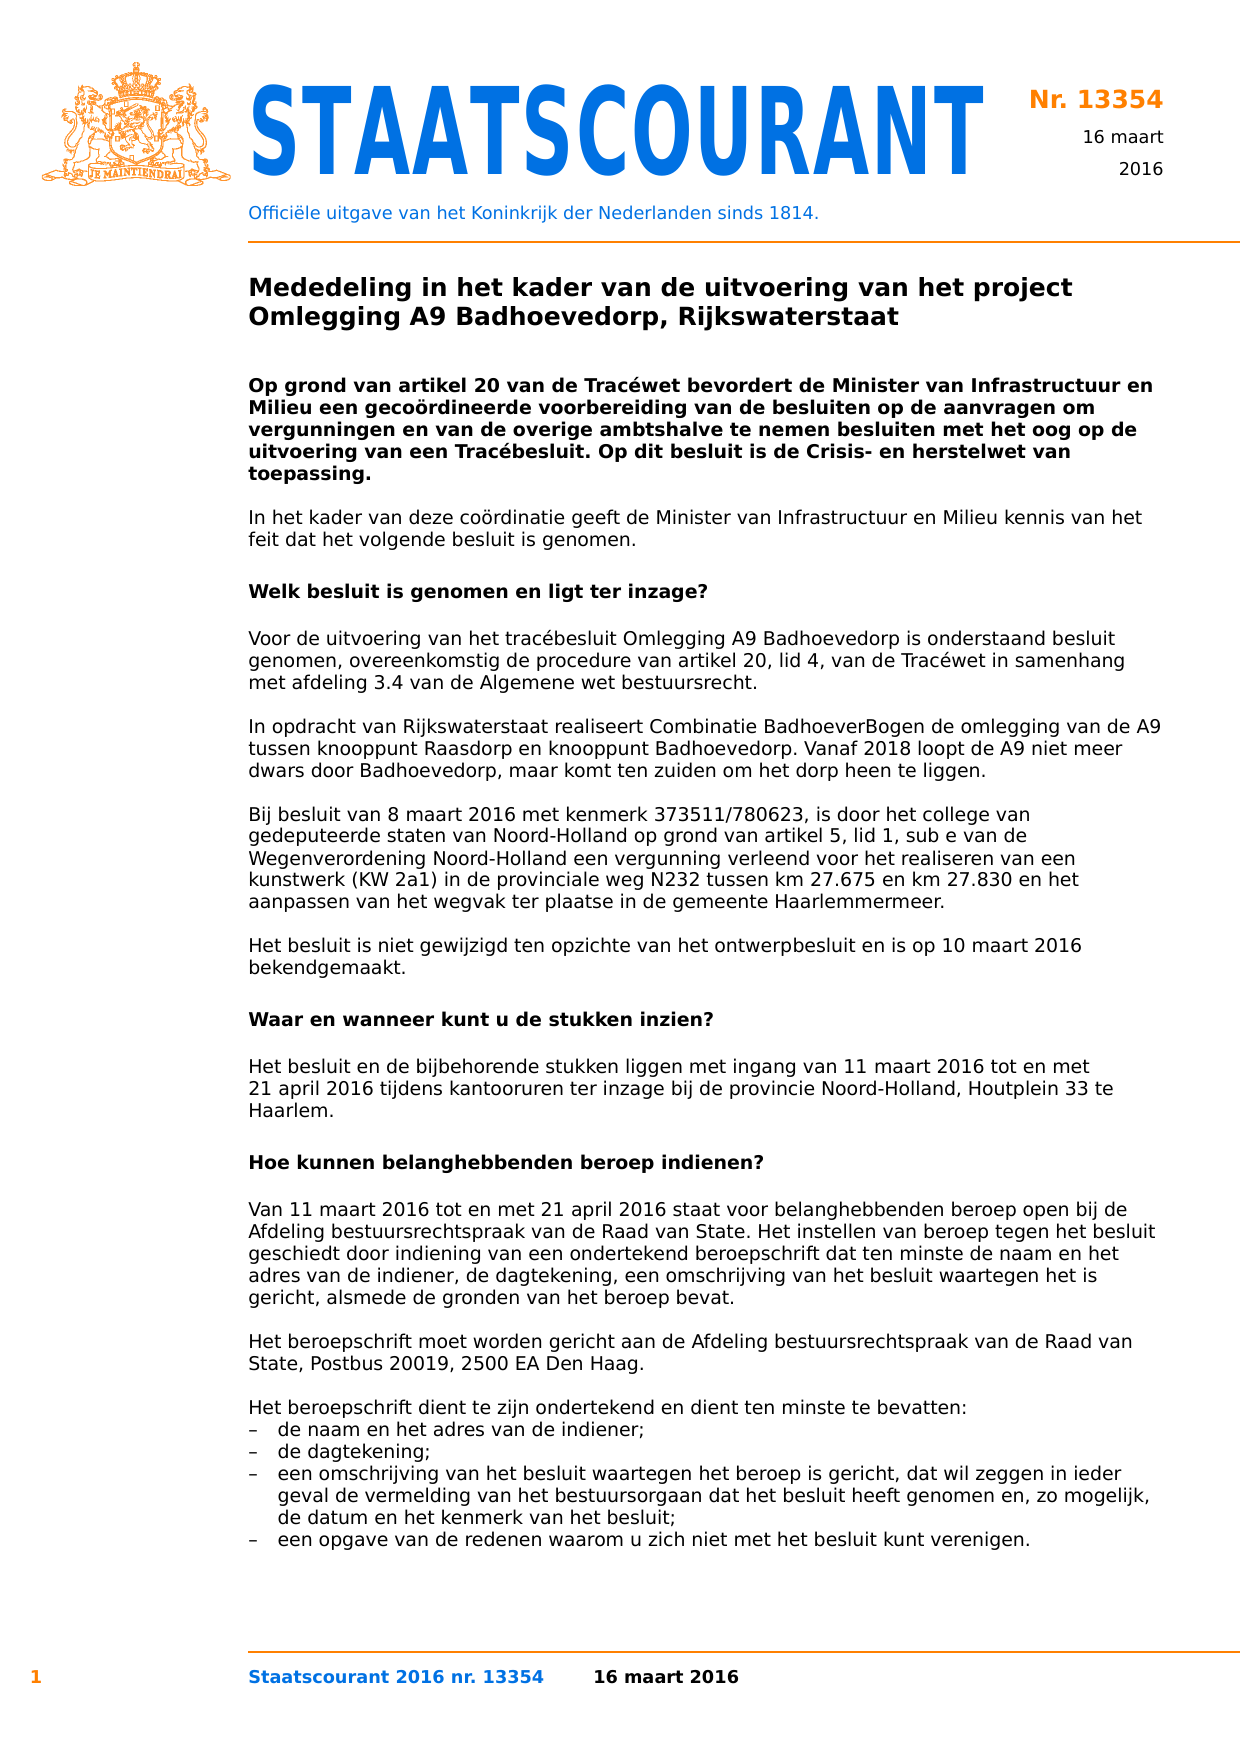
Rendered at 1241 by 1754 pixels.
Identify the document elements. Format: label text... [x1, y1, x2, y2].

text Bij besluit van 8 maart 2016 met kenmerk 373511/780623, is door het college van gedeputeerde staten van Noord-Holland op grond van artikel 5, lid 1, sub e van de Wegenverordening Noord-Holland een vergunning verleend voor het realiseren van een kunstwerk (KW 2a1) in de provinciale weg N232 tussen km 27.675 en km 27.830 en het aanpassen van het wegvak ter plaatse in de gemeente Haarlemmermeer. [248, 803, 1163, 913]
text – de dagtekening; [248, 1441, 1163, 1463]
text Op grond van artikel 20 van de Tracéwet bevordert de Minister van Infrastructuur en Milieu een gecoördineerde voorbereiding van de besluiten op de aanvragen om vergunningen en van de overige ambtshalve te nemen besluiten met het oog op de uitvoering van een Tracébesluit. Op dit besluit is de Crisis- en herstelwet van toepassing. [248, 375, 1163, 485]
text In opdracht van Rijkswaterstaat realiseert Combinatie BadhoeverBogen de omlegging van de A9 tussen knooppunt Raasdorp en knooppunt Badhoevedorp. Vanaf 2018 loopt de A9 niet meer dwars door Badhoevedorp, maar komt ten zuiden om het dorp heen te liggen. [248, 716, 1163, 782]
table_header Nr. 13354 [998, 62, 1240, 121]
subtitle Welk besluit is genomen en ligt ter inzage? [248, 581, 1163, 603]
table_header STAATSCOURANT [248, 62, 998, 203]
table_cell 2016 [998, 153, 1240, 203]
text Het besluit en de bijbehorende stukken liggen met ingang van 11 maart 2016 tot en met 21 april 2016 tijdens kantooruren ter inzage bij de provincie Noord-Holland, Houtplein 33 te Haarlem. [248, 1056, 1163, 1122]
subtitle Mededeling in het kader van de uitvoering van het project Omlegging A9 Badhoevedorp, Rijkswaterstaat [248, 273, 1163, 331]
text Het beroepschrift dient te zijn ondertekend en dient ten minste te bevatten: [248, 1397, 1163, 1419]
text Het besluit is niet gewijzigd ten opzichte van het ontwerp­besluit en is op 10 maart 2016 bekendgemaakt. [248, 935, 1163, 979]
text Voor de uitvoering van het tracébesluit Omlegging A9 Badhoevedorp is onderstaand besluit genomen, overeenkomstig de procedure van artikel 20, lid 4, van de Tracéwet in samenhang met afdeling 3.4 van de Algemene wet bestuursrecht. [248, 628, 1163, 694]
text In het kader van deze coördinatie geeft de Minister van Infrastructuur en Milieu kennis van het feit dat het volgende besluit is genomen. [248, 507, 1163, 551]
table_cell 16 maart [998, 121, 1240, 153]
text Het beroepschrift moet worden gericht aan de Afdeling bestuursrechtspraak van de Raad van State, Postbus 20019, 2500 EA Den Haag. [248, 1331, 1163, 1375]
text – de naam en het adres van de indiener; [248, 1419, 1163, 1441]
picture [41, 62, 231, 186]
text Van 11 maart 2016 tot en met 21 april 2016 staat voor belanghebbenden beroep open bij de Afdeling bestuursrechtspraak van de Raad van State. Het instellen van beroep tegen het besluit geschiedt door indiening van een ondertekend beroepschrift dat ten minste de naam en het adres van de indiener, de dagtekening, een omschrijving van het besluit waartegen het is gericht, alsmede de gronden van het beroep bevat. [248, 1199, 1163, 1309]
text – een omschrijving van het besluit waartegen het beroep is gericht, dat wil zeggen in ieder geval de vermelding van het bestuursorgaan dat het besluit heeft genomen en, zo mogelijk, de datum en het kenmerk van het besluit; [248, 1463, 1163, 1528]
text – een opgave van de redenen waarom u zich niet met het besluit kunt verenigen. [248, 1528, 1163, 1551]
subtitle Hoe kunnen belanghebbenden beroep indienen? [248, 1152, 1163, 1174]
table_header [25, 62, 248, 241]
subtitle Waar en wanneer kunt u de stukken inzien? [248, 1009, 1163, 1031]
table_cell Officiële uitgave van het Koninkrijk der Nederlanden sinds 1814. [248, 203, 1240, 241]
